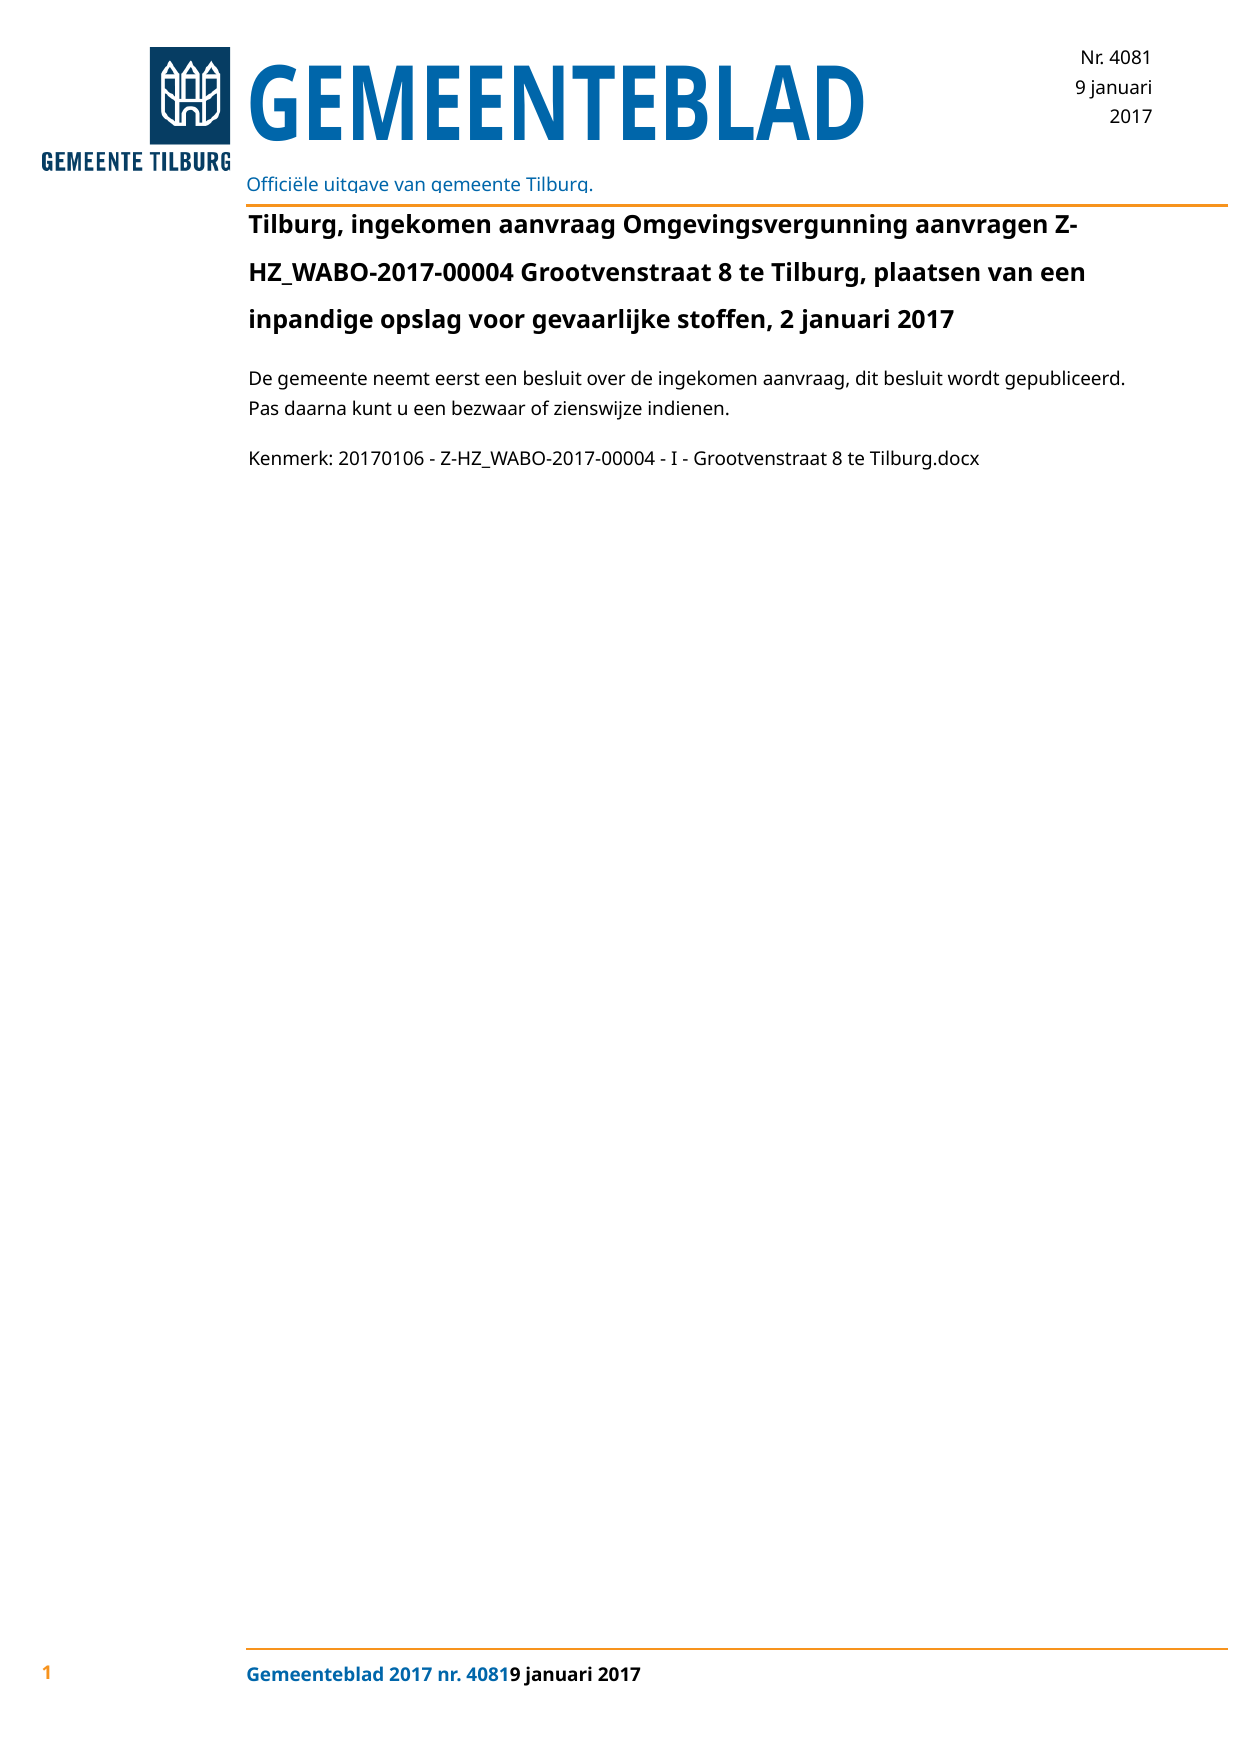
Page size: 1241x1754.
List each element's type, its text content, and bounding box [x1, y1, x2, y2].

text Kenmerk: 20170106 - Z-HZ_WABO-2017-00004 - I - Grootvenstraat 8 te Tilburg.docx [248, 446, 1152, 471]
text De gemeente neemt eerst een besluit over de ingekomen aanvraag, dit besluit wordt gepubliceerd. Pas daarna kunt u een bezwaar of zienswijze indienen. [248, 366, 1152, 421]
picture [41, 47, 231, 172]
text Tilburg, ingekomen aanvraag Omgevingsvergunning aanvragen Z-HZ_WABO-2017-00004 Grootvenstraat 8 te Tilburg, plaatsen van een inpandige opslag voor gevaarlijke stoffen, 2 januari 2017 [248, 207, 1152, 336]
